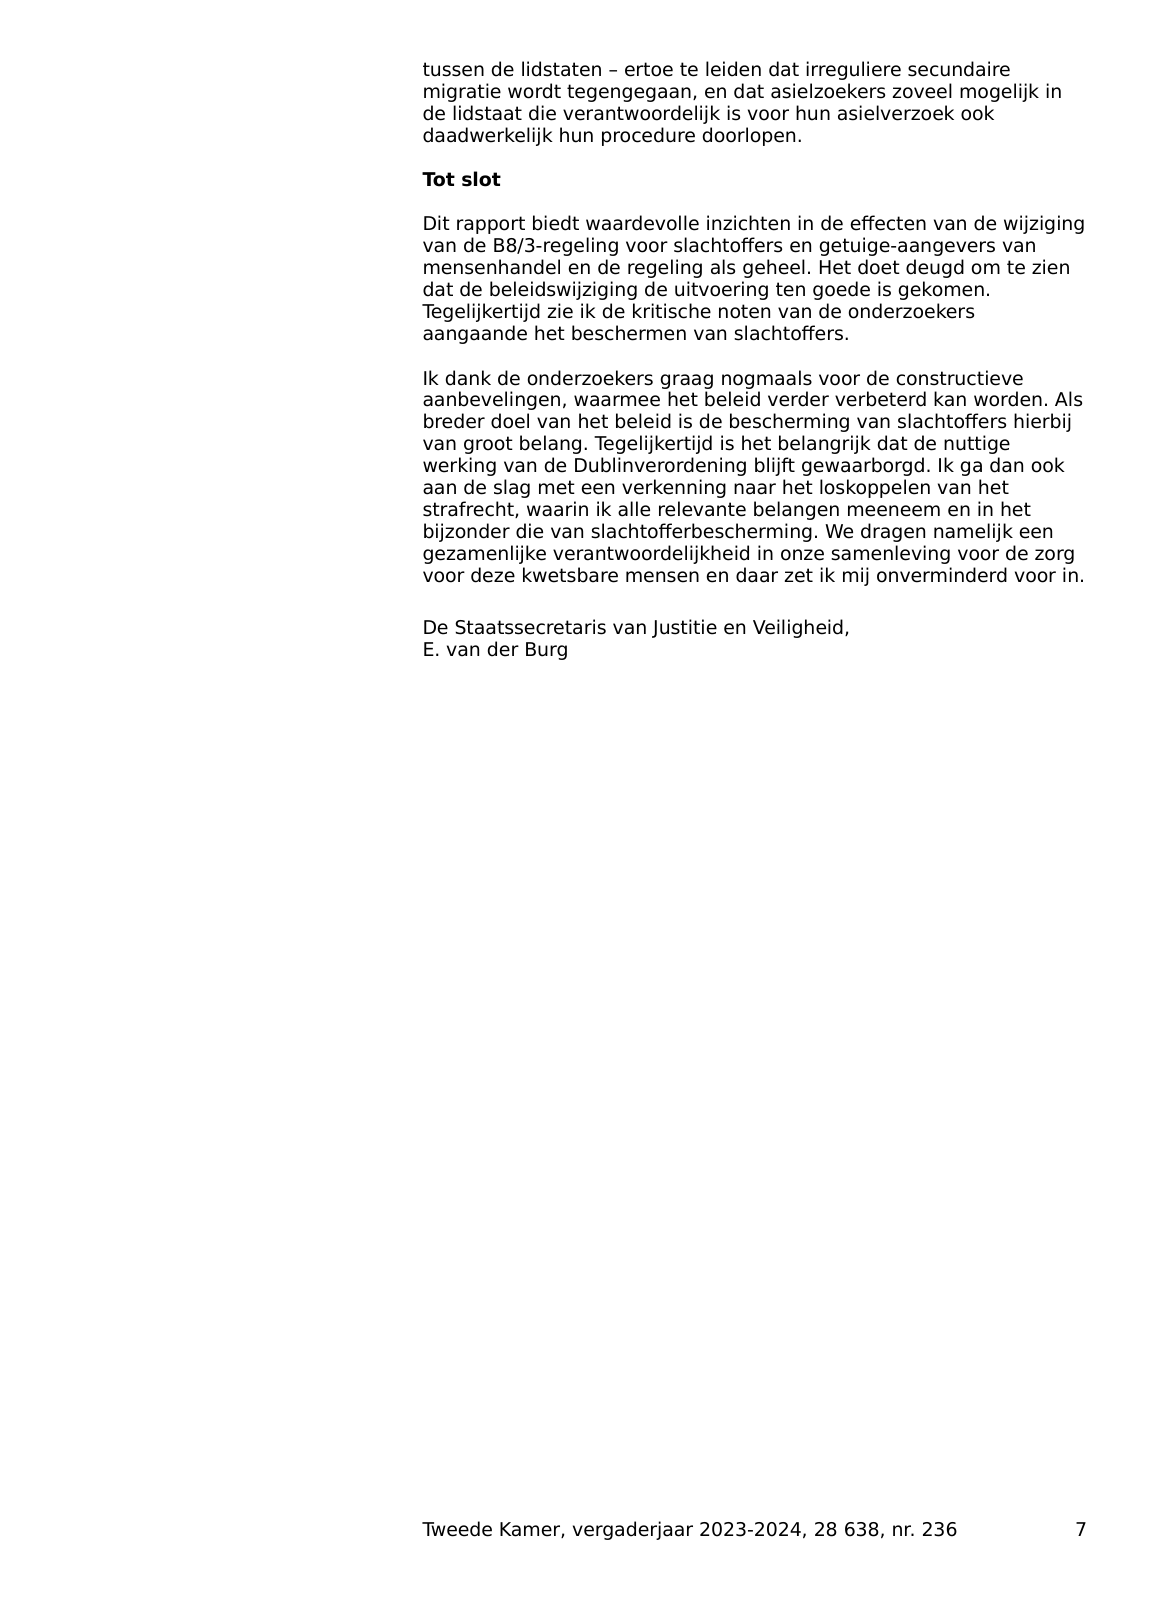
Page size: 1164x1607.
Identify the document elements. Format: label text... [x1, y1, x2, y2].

subtitle Tot slot [422, 169, 1087, 191]
text Dit rapport biedt waardevolle inzichten in de effecten van de wijziging van de B8/3-regeling voor slachtoffers en getuige-aangevers van mensenhandel en de regeling als geheel. Het doet deugd om te zien dat de beleidswijziging de uitvoering ten goede is gekomen. Tegelijkertijd zie ik de kritische noten van de onderzoekers aangaande het beschermen van slachtoffers. [422, 213, 1087, 345]
text Ik dank de onderzoekers graag nogmaals voor de constructieve aanbevelingen, waarmee het beleid verder verbeterd kan worden. Als breder doel van het beleid is de bescherming van slachtoffers hierbij van groot belang. Tegelijkertijd is het belangrijk dat de nuttige werking van de Dublinverordening blijft gewaarborgd. Ik ga dan ook aan de slag met een verkenning naar het loskoppelen van het strafrecht, waarin ik alle relevante belangen meeneem en in het bijzonder die van slachtofferbescherming. We dragen namelijk een gezamenlijke verantwoordelijkheid in onze samenleving voor de zorg voor deze kwetsbare mensen en daar zet ik mij onverminderd voor in. [422, 367, 1087, 587]
text De Staatssecretaris van Justitie en Veiligheid, E. van der Burg [422, 617, 1087, 661]
text tussen de lidstaten – ertoe te leiden dat irreguliere secundaire migratie wordt tegengegaan, en dat asielzoekers zoveel mogelijk in de lidstaat die verantwoordelijk is voor hun asielverzoek ook daadwerkelijk hun procedure doorlopen. [422, 59, 1087, 147]
